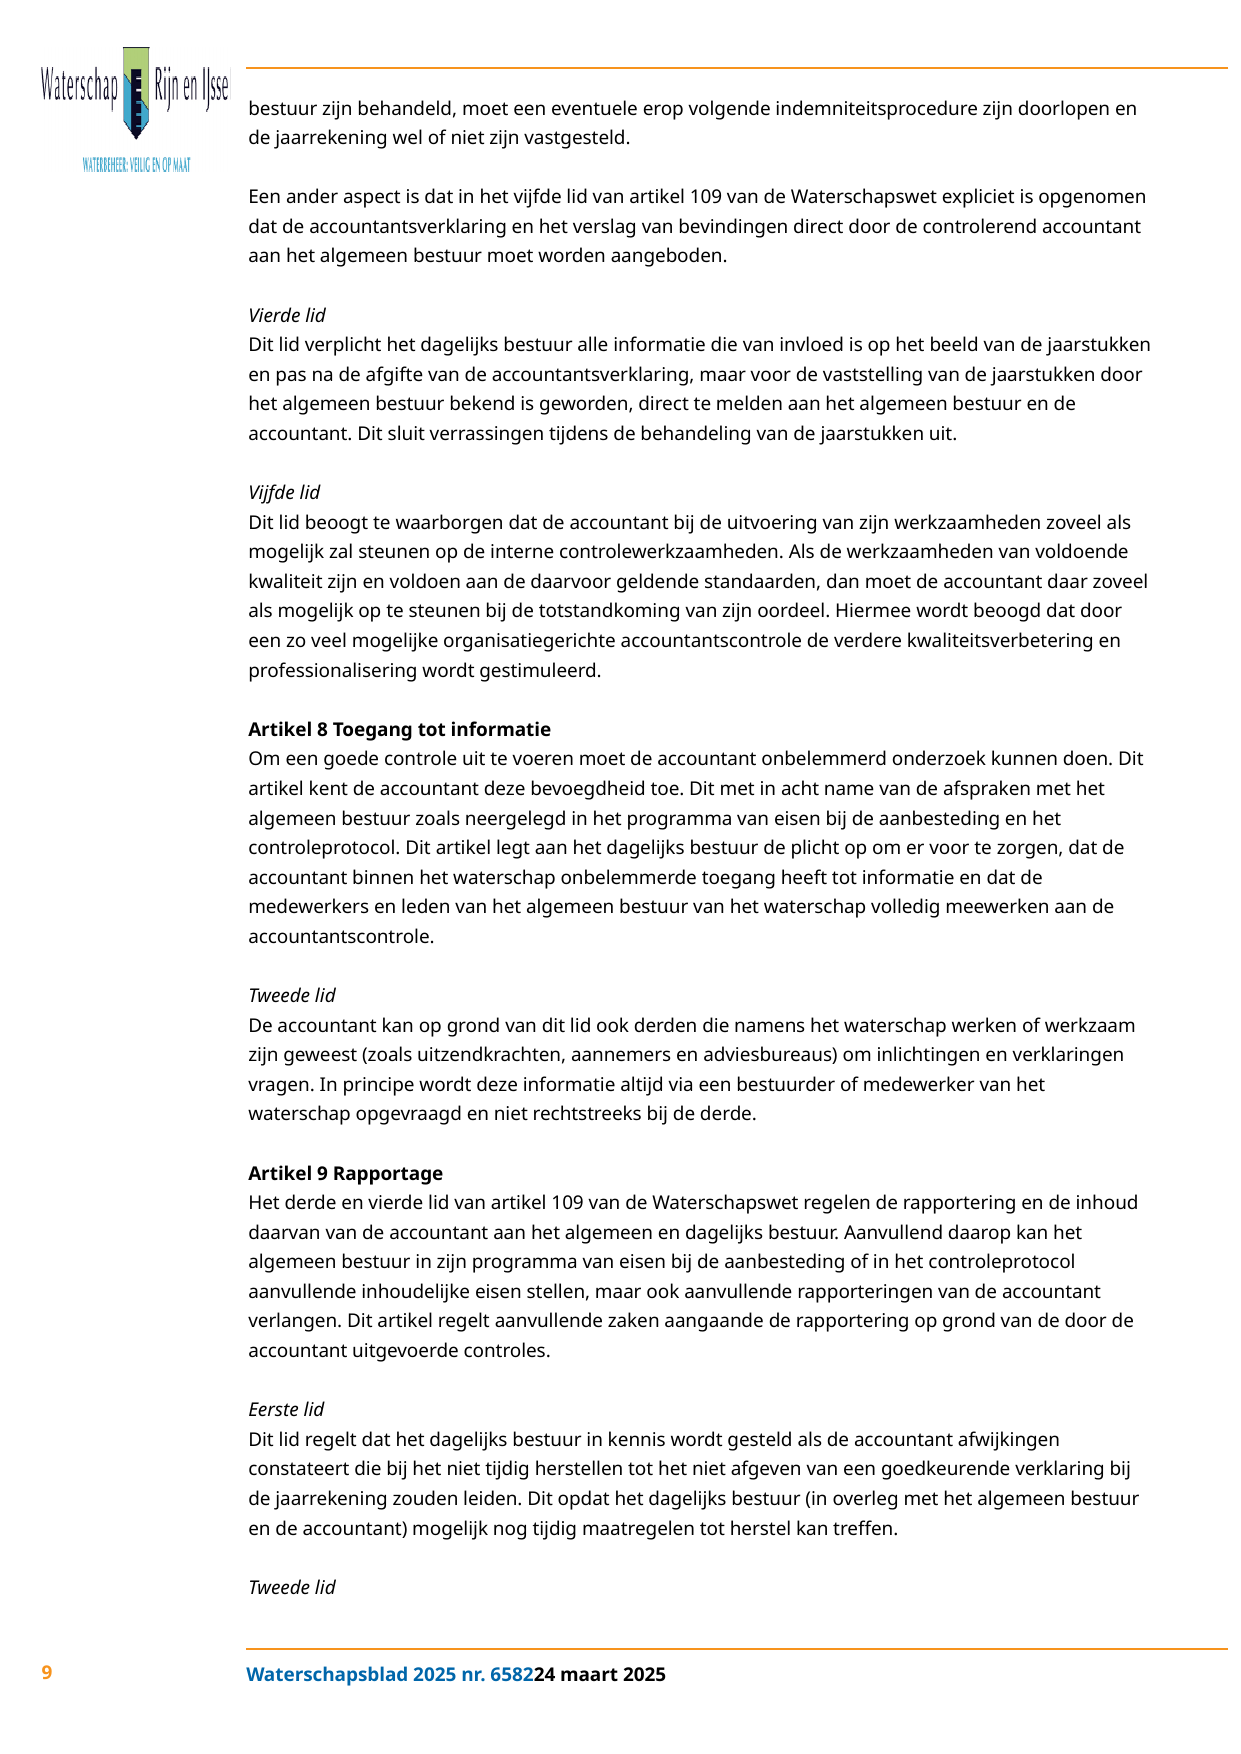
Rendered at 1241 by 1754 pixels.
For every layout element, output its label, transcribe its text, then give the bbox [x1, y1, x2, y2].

text Om een goede controle uit te voeren moet de accountant onbelemmerd onderzoek kunnen doen. Dit artikel kent de accountant deze bevoegdheid toe. Dit met in acht name van de afspraken met het algemeen bestuur zoals neergelegd in het programma van eisen bij de aanbesteding en het controleprotocol. Dit artikel legt aan het dagelijks bestuur de plicht op om er voor te zorgen, dat de accountant binnen het waterschap onbelemmerde toegang heeft tot informatie en dat de medewerkers en leden van het algemeen bestuur van het waterschap volledig meewerken aan de accountantscontrole. [248, 746, 1152, 949]
picture [41, 47, 231, 172]
text Tweede lid [248, 1574, 1152, 1600]
text Dit lid verplicht het dagelijks bestuur alle informatie die van invloed is op het beeld van de jaarstukken en pas na de afgifte van de accountantsverklaring, maar voor de vaststelling van de jaarstukken door het algemeen bestuur bekend is geworden, direct te melden aan het algemeen bestuur en de accountant. Dit sluit verrassingen tijdens de behandeling van de jaarstukken uit. [248, 331, 1152, 446]
text bestuur zijn behandeld, moet een eventuele erop volgende indemniteitsprocedure zijn doorlopen en de jaarrekening wel of niet zijn vastgesteld. [248, 95, 1152, 150]
text Artikel 8 Toegang tot informatie [248, 716, 1152, 742]
text Tweede lid [248, 982, 1152, 1008]
text Het derde en vierde lid van artikel 109 van de Waterschapswet regelen de rapportering en de inhoud daarvan van de accountant aan het algemeen en dagelijks bestuur. Aanvullend daarop kan het algemeen bestuur in zijn programma van eisen bij de aanbesteding of in het controleprotocol aanvullende inhoudelijke eisen stellen, maar ook aanvullende rapporteringen van de accountant verlangen. Dit artikel regelt aanvullende zaken aangaande de rapportering op grond van de door de accountant uitgevoerde controles. [248, 1189, 1152, 1363]
text De accountant kan op grond van dit lid ook derden die namens het waterschap werken of werkzaam zijn geweest (zoals uitzendkrachten, aannemers en adviesbureaus) om inlichtingen en verklaringen vragen. In principe wordt deze informatie altijd via een bestuurder of medewerker van het waterschap opgevraagd en niet rechtstreeks bij de derde. [248, 1012, 1152, 1126]
text Dit lid beoogt te waarborgen dat de accountant bij de uitvoering van zijn werkzaamheden zoveel als mogelijk zal steunen op de interne controlewerkzaamheden. Als de werkzaamheden van voldoende kwaliteit zijn en voldoen aan de daarvoor geldende standaarden, dan moet de accountant daar zoveel als mogelijk op te steunen bij de totstandkoming van zijn oordeel. Hiermee wordt beoogd dat door een zo veel mogelijke organisatiegerichte accountantscontrole de verdere kwaliteitsverbetering en professionalisering wordt gestimuleerd. [248, 509, 1152, 683]
text Artikel 9 Rapportage [248, 1160, 1152, 1186]
text Vierde lid [248, 302, 1152, 328]
text Dit lid regelt dat het dagelijks bestuur in kennis wordt gesteld als de accountant afwijkingen constateert die bij het niet tijdig herstellen tot het niet afgeven van een goedkeurende verklaring bij de jaarrekening zouden leiden. Dit opdat het dagelijks bestuur (in overleg met het algemeen bestuur en de accountant) mogelijk nog tijdig maatregelen tot herstel kan treffen. [248, 1426, 1152, 1541]
text Eerste lid [248, 1396, 1152, 1422]
text Een ander aspect is dat in het vijfde lid van artikel 109 van de Waterschapswet expliciet is opgenomen dat de accountantsverklaring en het verslag van bevindingen direct door de controlerend accountant aan het algemeen bestuur moet worden aangeboden. [248, 183, 1152, 268]
text Vijfde lid [248, 479, 1152, 505]
